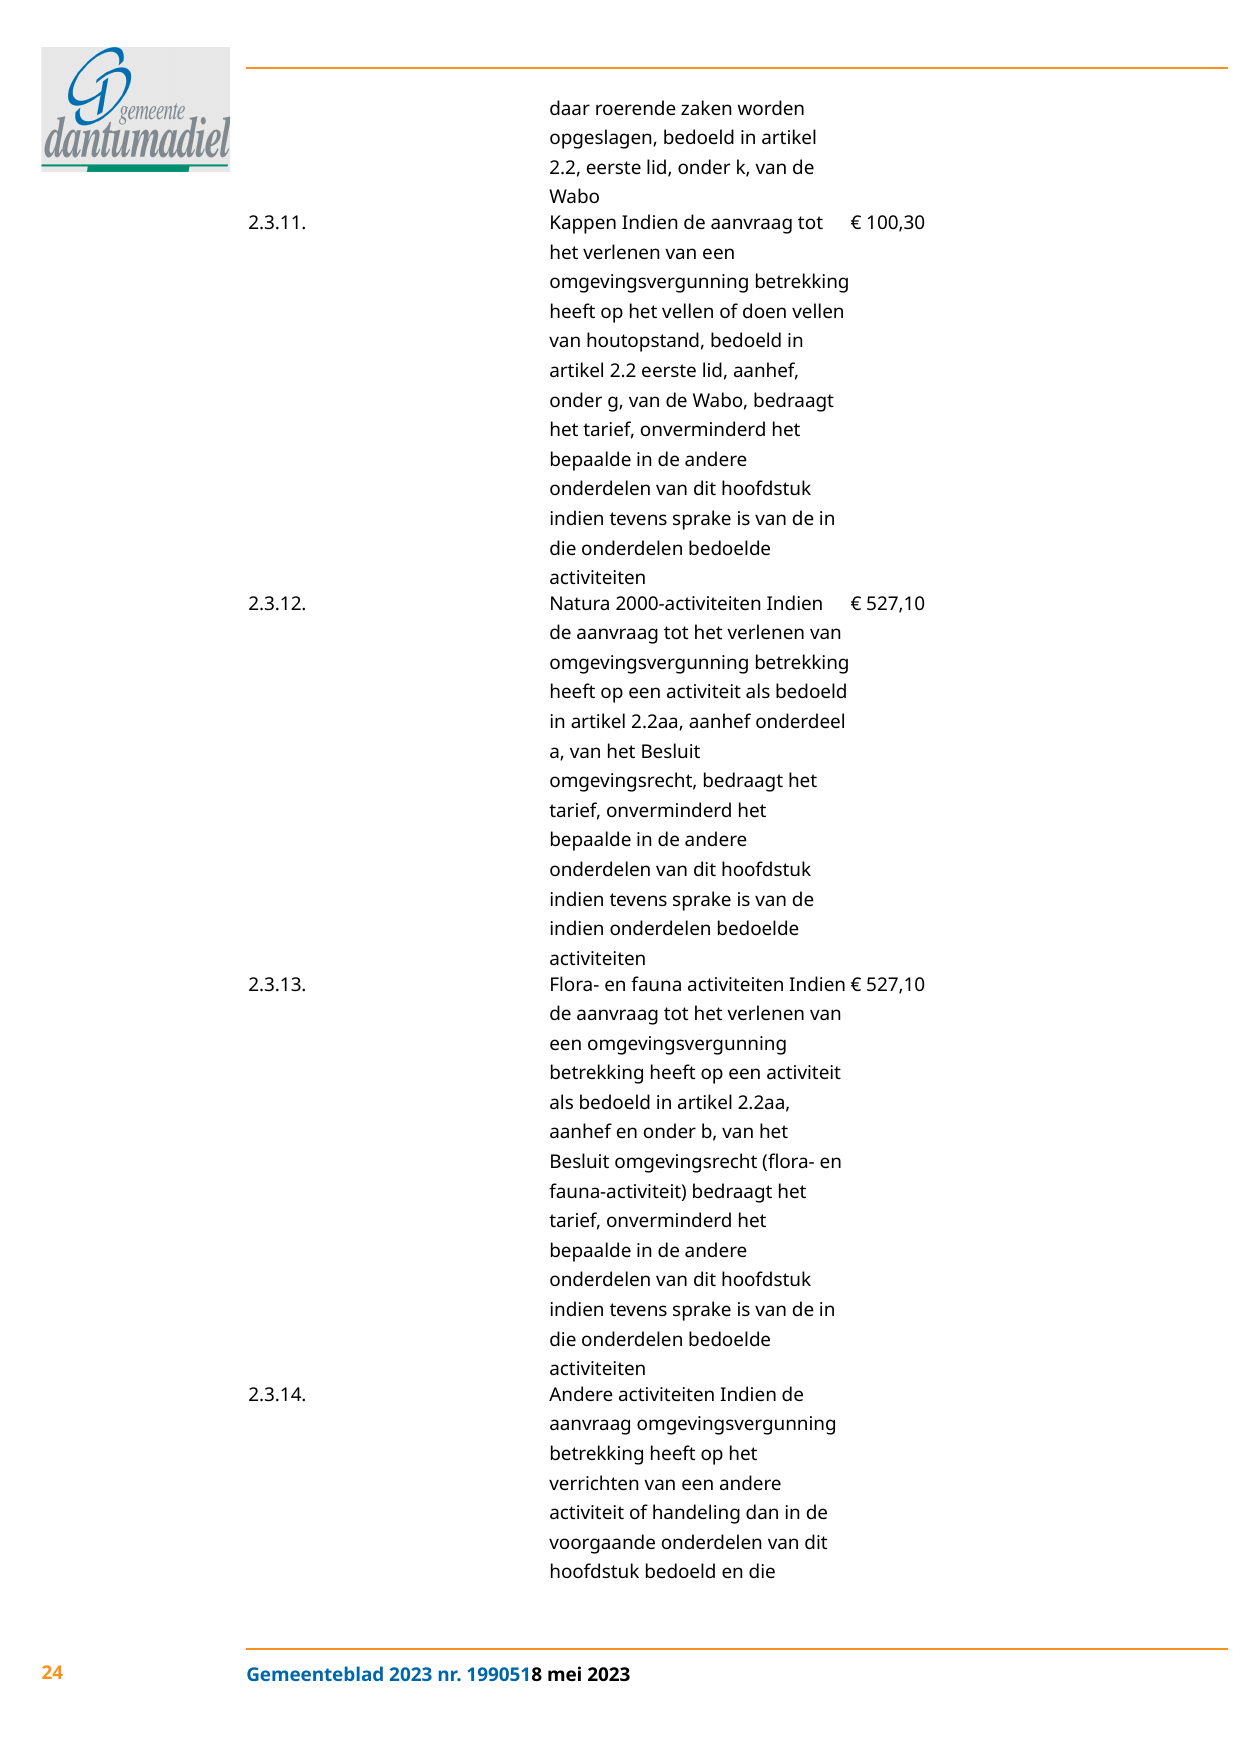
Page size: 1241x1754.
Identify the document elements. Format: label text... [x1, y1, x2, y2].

table_cell Andere activiteiten Indien de aanvraag omgevingsvergunning betrekking heeft op het verrichten van een andere activiteit of handeling dan in de voorgaande onderdelen van dit hoofdstuk bedoeld en die [549, 1381, 850, 1584]
table_cell daar roerende zaken worden opgeslagen, bedoeld in artikel 2.2, eerste lid, onder k, van de Wabo [549, 95, 850, 209]
table_cell 2.3.14. [248, 1381, 549, 1584]
table_cell Flora- en fauna activiteiten Indien de aanvraag tot het verlenen van een omgevingsvergunning betrekking heeft op een activiteit als bedoeld in artikel 2.2aa, aanhef en onder b, van het Besluit omgevingsrecht (flora- en fauna-activiteit) bedraagt het tarief, onverminderd het bepaalde in de andere onderdelen van dit hoofdstuk indien tevens sprake is van de in die onderdelen bedoelde activiteiten [549, 971, 850, 1381]
table_cell € 100,30 [850, 209, 1152, 590]
table_cell [248, 95, 549, 209]
table_cell Kappen Indien de aanvraag tot het verlenen van een omgevingsvergunning betrekking heeft op het vellen of doen vellen van houtopstand, bedoeld in artikel 2.2 eerste lid, aanhef, onder g, van de Wabo, bedraagt het tarief, onverminderd het bepaalde in de andere onderdelen van dit hoofdstuk indien tevens sprake is van de in die onderdelen bedoelde activiteiten [549, 209, 850, 590]
table_cell 2.3.12. [248, 590, 549, 971]
table_cell [850, 95, 1152, 209]
table_cell € 527,10 [850, 971, 1152, 1381]
table_cell 2.3.11. [248, 209, 549, 590]
table_cell € 527,10 [850, 590, 1152, 971]
table_cell Natura 2000-activiteiten Indien de aanvraag tot het verlenen van omgevingsvergunning betrekking heeft op een activiteit als bedoeld in artikel 2.2aa, aanhef onderdeel a, van het Besluit omgevingsrecht, bedraagt het tarief, onverminderd het bepaalde in de andere onderdelen van dit hoofdstuk indien tevens sprake is van de indien onderdelen bedoelde activiteiten [549, 590, 850, 971]
picture [41, 47, 231, 172]
table_cell 2.3.13. [248, 971, 549, 1381]
table_cell [850, 1381, 1152, 1584]
